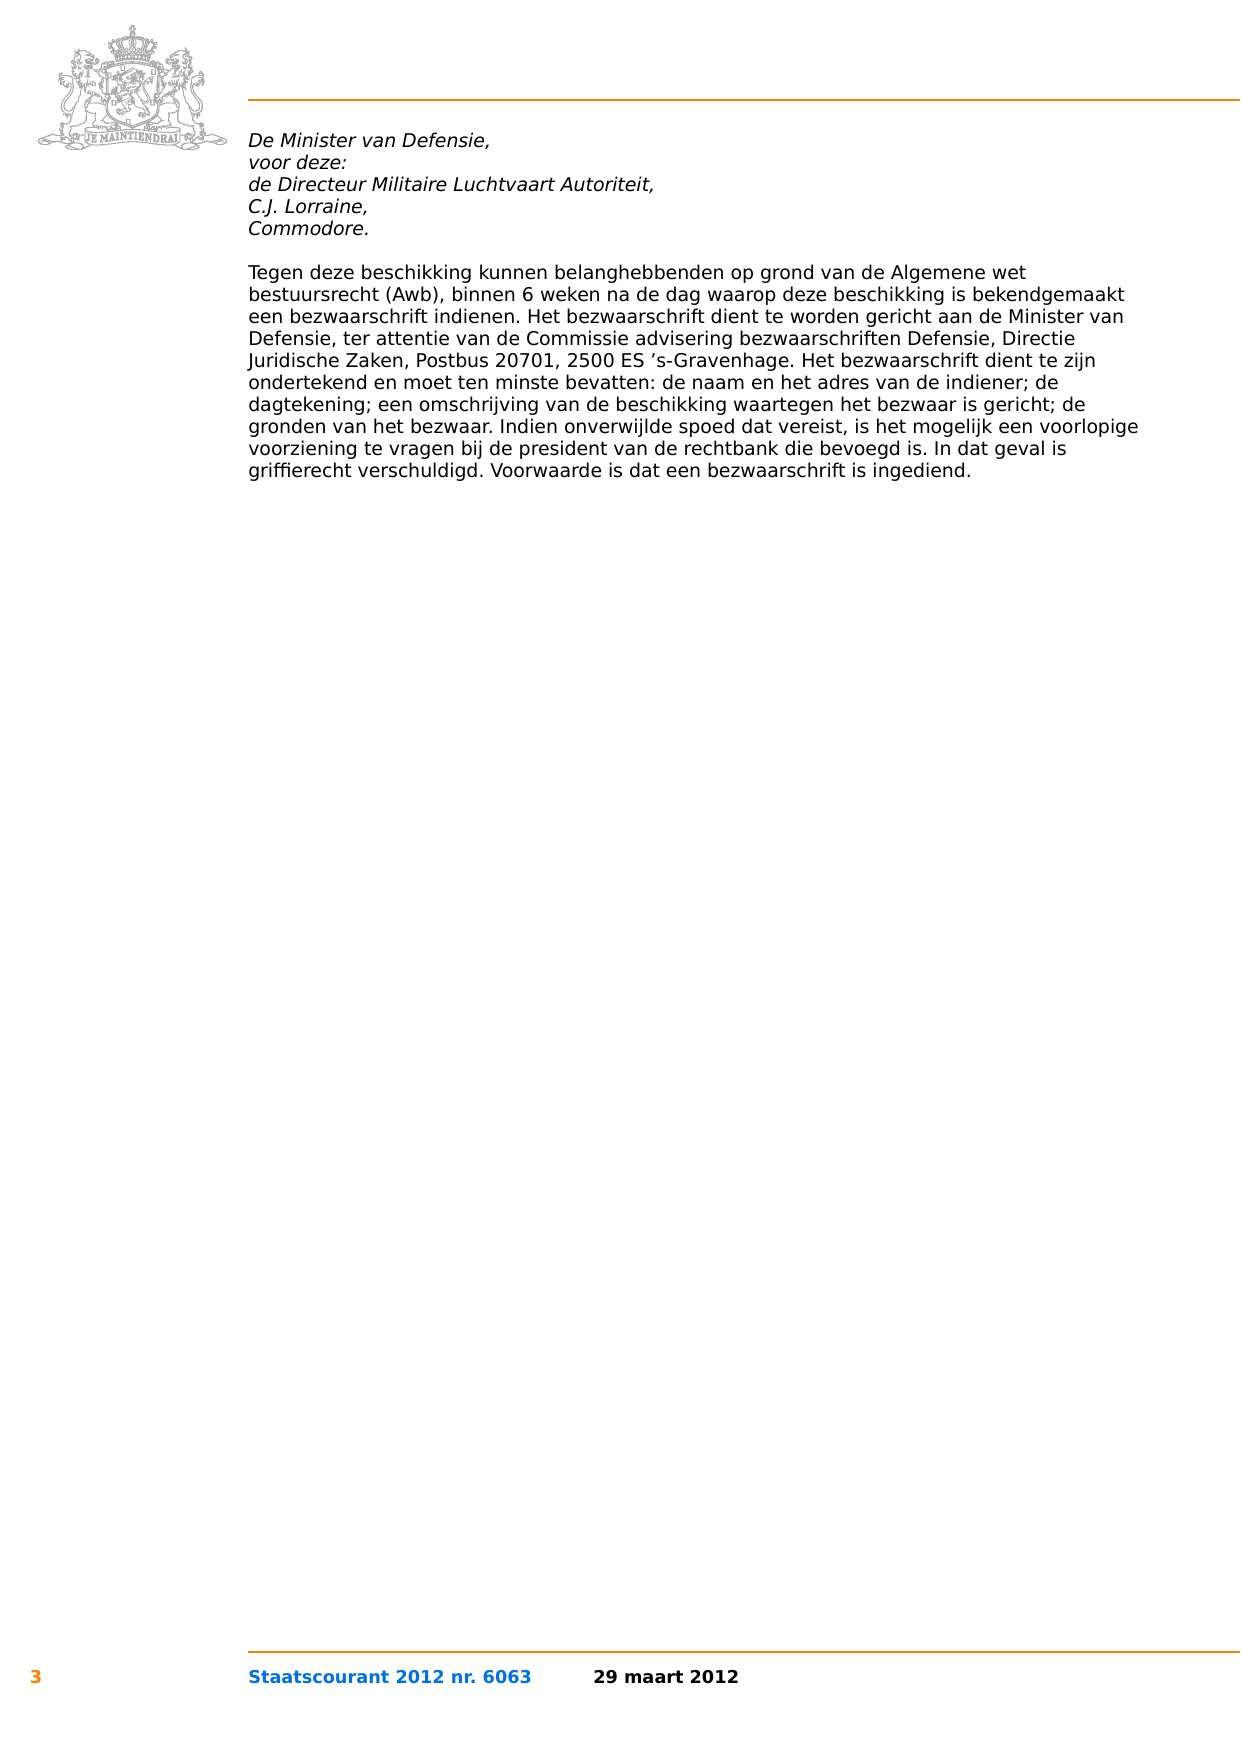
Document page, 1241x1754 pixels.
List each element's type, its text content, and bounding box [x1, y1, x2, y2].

text De Minister van Defensie, voor deze: de Directeur Militaire Luchtvaart Autoriteit, C.J. Lorraine, Commodore. [248, 130, 1163, 240]
text Tegen deze beschikking kunnen belanghebbenden op grond van de Algemene wet bestuursrecht (Awb), binnen 6 weken na de dag waarop deze beschikking is bekendgemaakt een bezwaarschrift indienen. Het bezwaarschrift dient te worden gericht aan de Minister van Defensie, ter attentie van de Commissie advisering bezwaarschriften Defensie, Directie Juridische Zaken, Postbus 20701, 2500 ES ’s-Gravenhage. Het bezwaarschrift dient te zijn ondertekend en moet ten minste bevatten: de naam en het adres van de indiener; de dagtekening; een omschrijving van de beschikking waartegen het bezwaar is gericht; de gronden van het bezwaar. Indien onverwijlde spoed dat vereist, is het mogelijk een voorlopige voorziening te vragen bij de president van de rechtbank die bevoegd is. In dat geval is griffierecht verschuldigd. Voorwaarde is dat een bezwaarschrift is ingediend. [248, 262, 1163, 481]
picture [38, 25, 227, 150]
